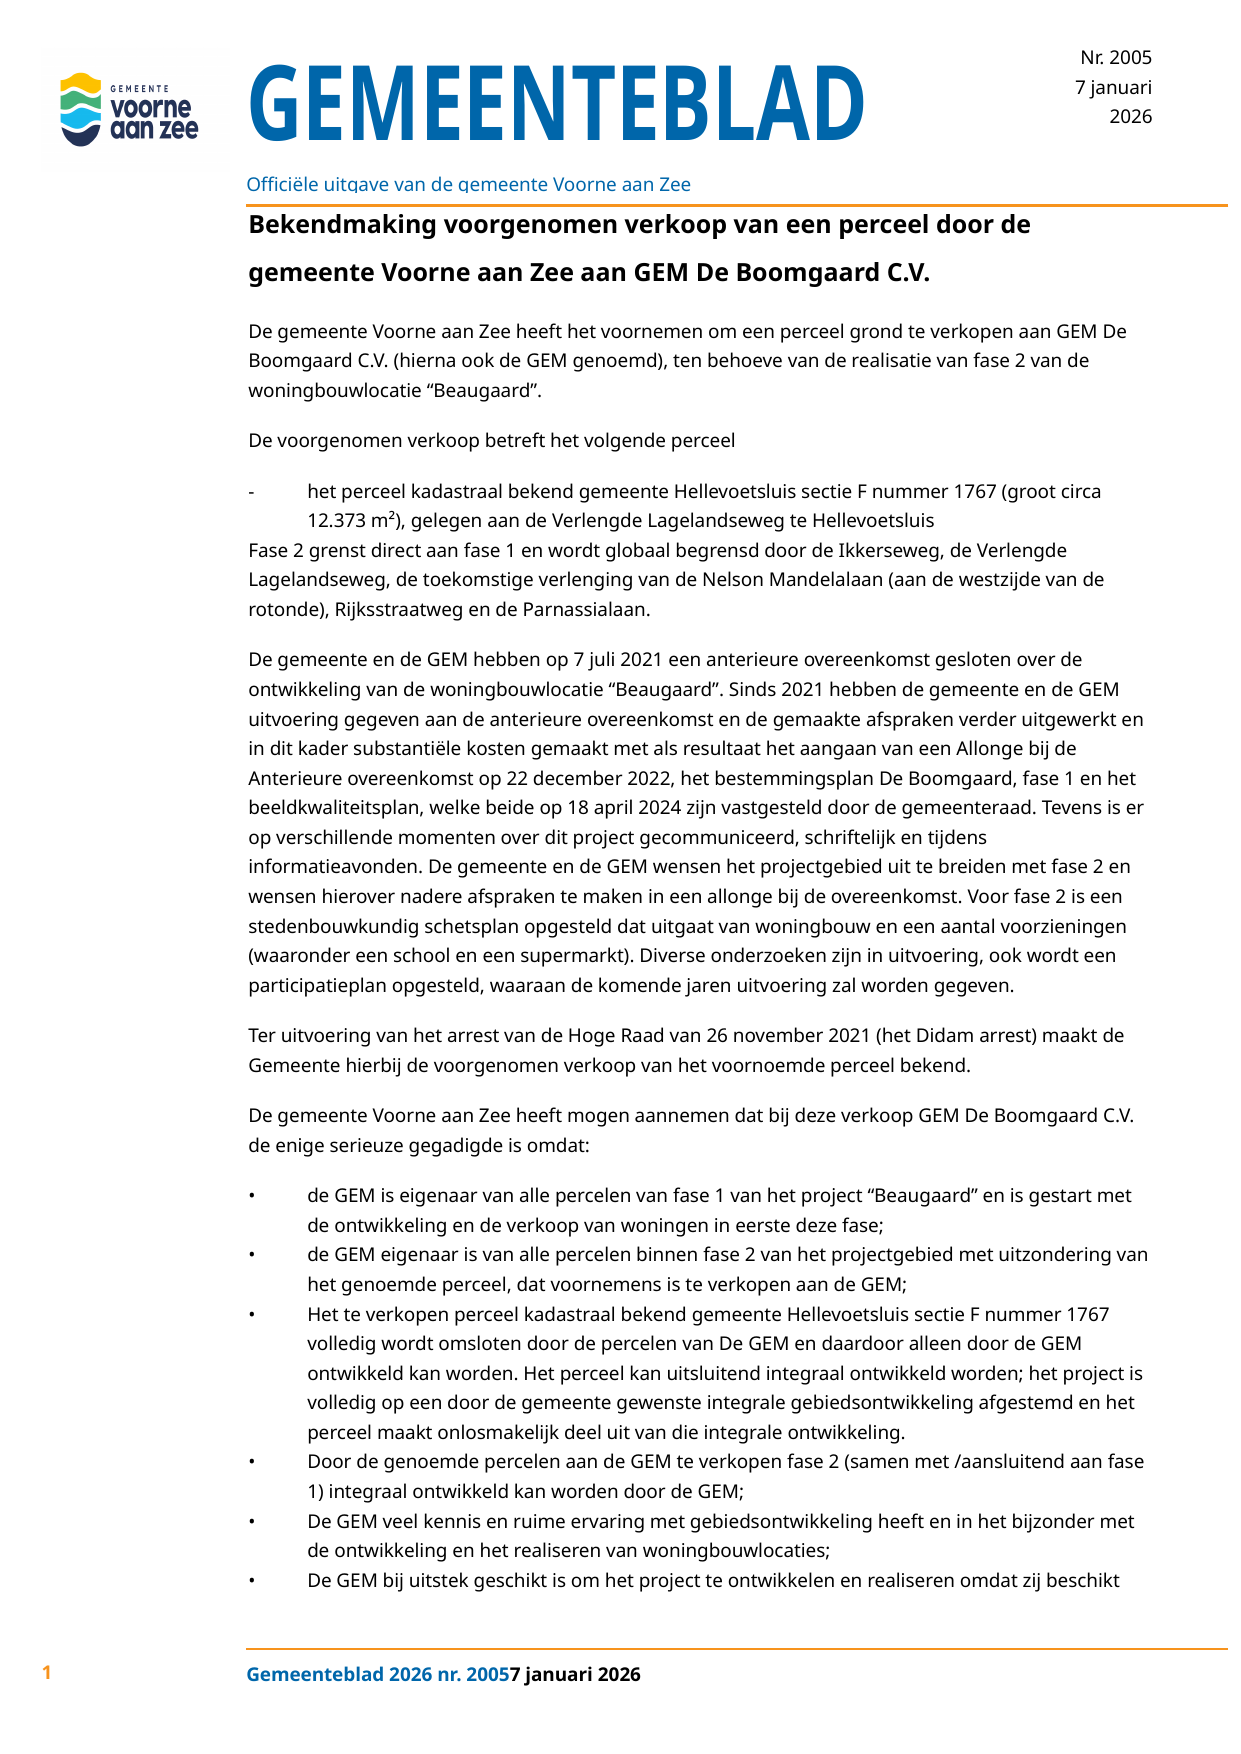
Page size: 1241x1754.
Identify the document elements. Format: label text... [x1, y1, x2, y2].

list Het te verkopen perceel kadastraal bekend gemeente Hellevoetsluis sectie F nummer 1767 volledig wordt omsloten door de percelen van De GEM en daardoor alleen door de GEM ontwikkeld kan worden. Het perceel kan uitsluitend integraal ontwikkeld worden; het project is volledig op een door de gemeente gewenste integrale gebiedsontwikkeling afgestemd en het perceel maakt onlosmakelijk deel uit van die integrale ontwikkeling. [248, 1301, 1152, 1445]
text Fase 2 grenst direct aan fase 1 en wordt globaal begrensd door de Ikkerseweg, de Verlengde Lagelandseweg, de toekomstige verlenging van de Nelson Mandelalaan (aan de westzijde van de rotonde), Rijksstraatweg en de Parnassialaan. [248, 537, 1152, 622]
text Bekendmaking voorgenomen verkoop van een perceel door de gemeente Voorne aan Zee aan GEM De Boomgaard C.V. [248, 207, 1152, 288]
list De GEM bij uitstek geschikt is om het project te ontwikkelen en realiseren omdat zij beschikt [248, 1567, 1152, 1593]
list de GEM eigenaar is van alle percelen binnen fase 2 van het projectgebied met uitzondering van het genoemde perceel, dat voornemens is te verkopen aan de GEM; [248, 1242, 1152, 1297]
list de GEM is eigenaar van alle percelen van fase 1 van het project “Beaugaard” en is gestart met de ontwikkeling en de verkoop van woningen in eerste deze fase; [248, 1182, 1152, 1238]
list Door de genoemde percelen aan de GEM te verkopen fase 2 (samen met /aansluitend aan fase 1) integraal ontwikkeld kan worden door de GEM; [248, 1449, 1152, 1504]
picture [41, 47, 231, 172]
text De gemeente Voorne aan Zee heeft mogen aannemen dat bij deze verkoop GEM De Boomgaard C.V. de enige serieuze gegadigde is omdat: [248, 1102, 1152, 1158]
list het perceel kadastraal bekend gemeente Hellevoetsluis sectie F nummer 1767 (groot circa 12.373 m²), gelegen aan de Verlengde Lagelandseweg te Hellevoetsluis [248, 478, 1152, 533]
text De gemeente en de GEM hebben op 7 juli 2021 een anterieure overeenkomst gesloten over de ontwikkeling van de woningbouwlocatie “Beaugaard”. Sinds 2021 hebben de gemeente en de GEM uitvoering gegeven aan de anterieure overeenkomst en de gemaakte afspraken verder uitgewerkt en in dit kader substantiële kosten gemaakt met als resultaat het aangaan van een Allonge bij de Anterieure overeenkomst op 22 december 2022, het bestemmingsplan De Boomgaard, fase 1 en het beeldkwaliteitsplan, welke beide op 18 april 2024 zijn vastgesteld door de gemeenteraad. Tevens is er op verschillende momenten over dit project gecommuniceerd, schriftelijk en tijdens informatieavonden. De gemeente en de GEM wensen het projectgebied uit te breiden met fase 2 en wensen hierover nadere afspraken te maken in een allonge bij de overeenkomst. Voor fase 2 is een stedenbouwkundig schetsplan opgesteld dat uitgaat van woningbouw en een aantal voorzieningen (waaronder een school en een supermarkt). Diverse onderzoeken zijn in uitvoering, ook wordt een participatieplan opgesteld, waaraan de komende jaren uitvoering zal worden gegeven. [248, 647, 1152, 998]
text Ter uitvoering van het arrest van de Hoge Raad van 26 november 2021 (het Didam arrest) maakt de Gemeente hierbij de voorgenomen verkoop van het voornoemde perceel bekend. [248, 1022, 1152, 1078]
text De voorgenomen verkoop betreft het volgende perceel [248, 427, 1152, 453]
text De gemeente Voorne aan Zee heeft het voornemen om een perceel grond te verkopen aan GEM De Boomgaard C.V. (hierna ook de GEM genoemd), ten behoeve van de realisatie van fase 2 van de woningbouwlocatie “Beaugaard”. [248, 318, 1152, 403]
list De GEM veel kennis en ruime ervaring met gebiedsontwikkeling heeft en in het bijzonder met de ontwikkeling en het realiseren van woningbouwlocaties; [248, 1508, 1152, 1563]
